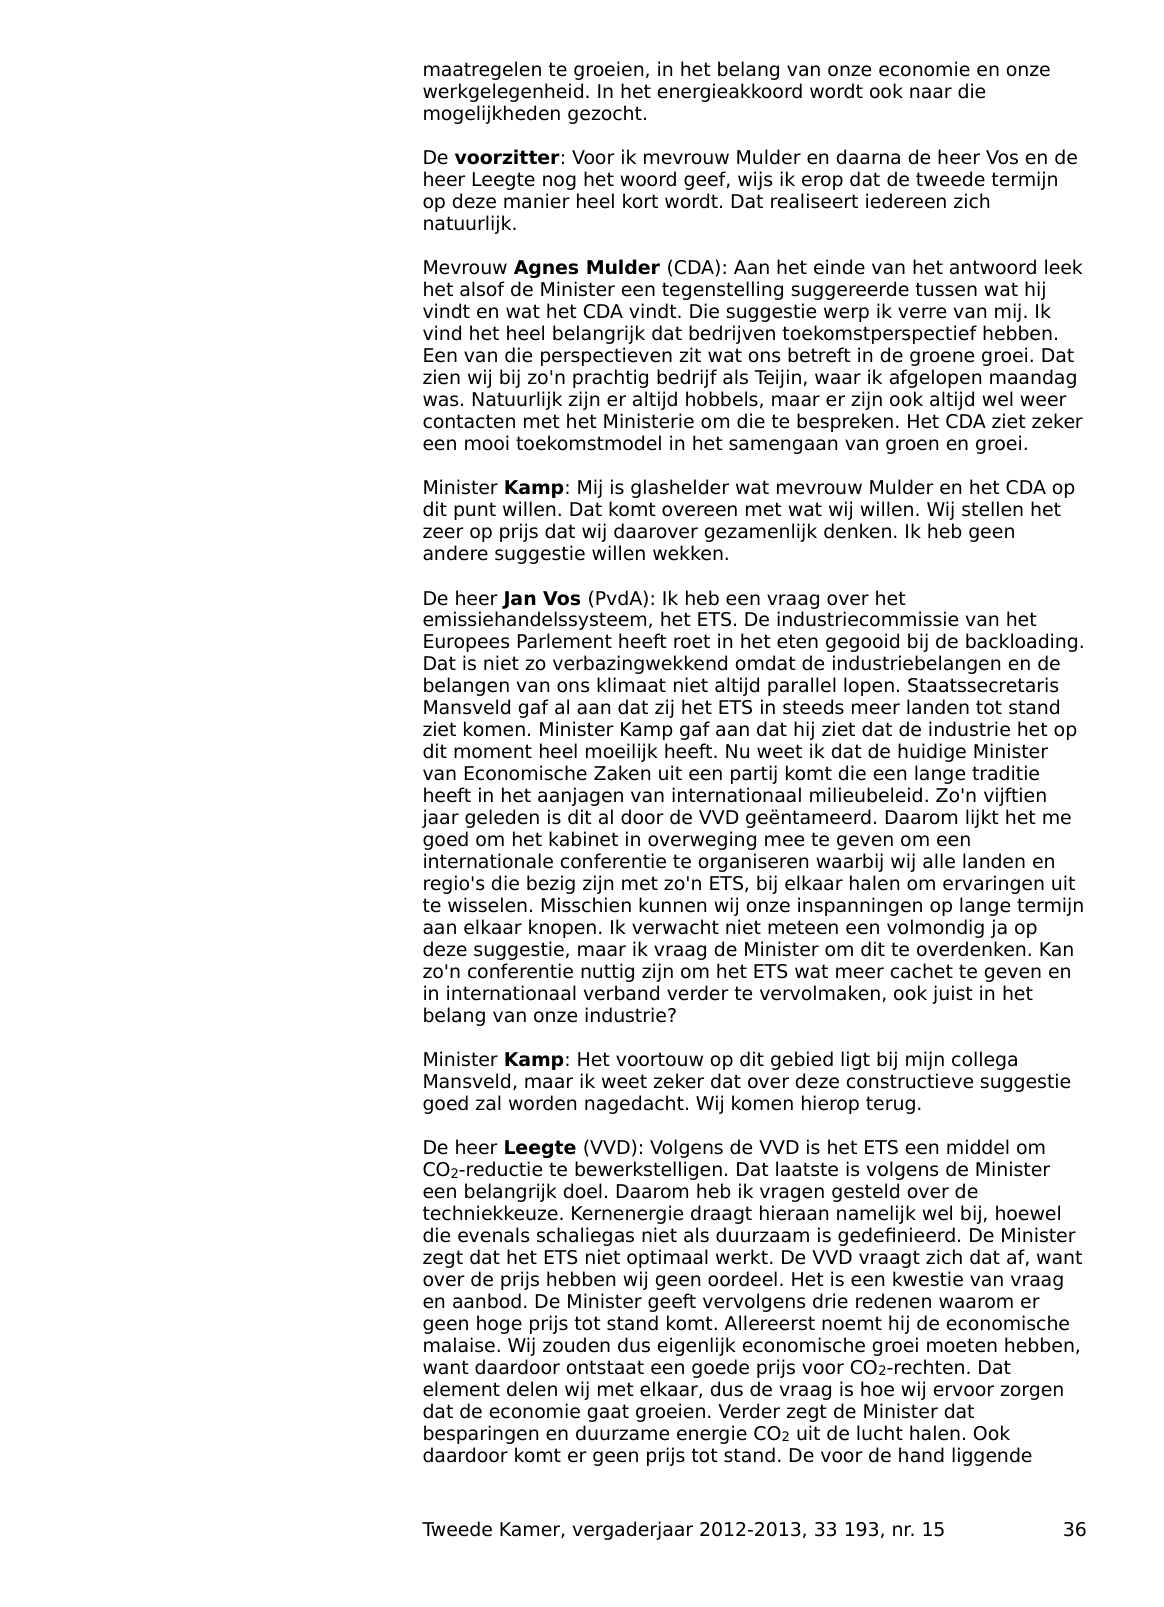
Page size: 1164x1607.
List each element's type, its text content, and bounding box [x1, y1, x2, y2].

text Mevrouw Agnes Mulder (CDA): Aan het einde van het antwoord leek het alsof de Minister een tegenstelling suggereerde tussen wat hij vindt en wat het CDA vindt. Die suggestie werp ik verre van mij. Ik vind het heel belangrijk dat bedrijven toekomstperspectief hebben. Een van die perspectieven zit wat ons betreft in de groene groei. Dat zien wij bij zo'n prachtig bedrijf als Teijin, waar ik afgelopen maandag was. Natuurlijk zijn er altijd hobbels, maar er zijn ook altijd wel weer contacten met het Ministerie om die te bespreken. Het CDA ziet zeker een mooi toekomstmodel in het samengaan van groen en groei. [422, 257, 1087, 455]
text De heer Jan Vos (PvdA): Ik heb een vraag over het emissiehandelssysteem, het ETS. De industriecommissie van het Europees Parlement heeft roet in het eten gegooid bij de backloading. Dat is niet zo verbazingwekkend omdat de industriebelangen en de belangen van ons klimaat niet altijd parallel lopen. Staatssecretaris Mansveld gaf al aan dat zij het ETS in steeds meer landen tot stand ziet komen. Minister Kamp gaf aan dat hij ziet dat de industrie het op dit moment heel moeilijk heeft. Nu weet ik dat de huidige Minister van Economische Zaken uit een partij komt die een lange traditie heeft in het aanjagen van internationaal milieubeleid. Zo'n vijftien jaar geleden is dit al door de VVD geëntameerd. Daarom lijkt het me goed om het kabinet in overweging mee te geven om een internationale conferentie te organiseren waarbij wij alle landen en regio's die bezig zijn met zo'n ETS, bij elkaar halen om ervaringen uit te wisselen. Misschien kunnen wij onze inspanningen op lange termijn aan elkaar knopen. Ik verwacht niet meteen een volmondig ja op deze suggestie, maar ik vraag de Minister om dit te overdenken. Kan zo'n conferentie nuttig zijn om het ETS wat meer cachet te geven en in internationaal verband verder te vervolmaken, ook juist in het belang van onze industrie? [422, 587, 1087, 1027]
text maatregelen te groeien, in het belang van onze economie en onze werkgelegenheid. In het energieakkoord wordt ook naar die mogelijkheden gezocht. [422, 59, 1087, 125]
text Minister Kamp: Mij is glashelder wat mevrouw Mulder en het CDA op dit punt willen. Dat komt overeen met wat wij willen. Wij stellen het zeer op prijs dat wij daarover gezamenlijk denken. Ik heb geen andere suggestie willen wekken. [422, 477, 1087, 565]
text De voorzitter: Voor ik mevrouw Mulder en daarna de heer Vos en de heer Leegte nog het woord geef, wijs ik erop dat de tweede termijn op deze manier heel kort wordt. Dat realiseert iedereen zich natuurlijk. [422, 147, 1087, 235]
text De heer Leegte (VVD): Volgens de VVD is het ETS een middel om CO2-reductie te bewerkstelligen. Dat laatste is volgens de Minister een belangrijk doel. Daarom heb ik vragen gesteld over de techniekkeuze. Kernenergie draagt hieraan namelijk wel bij, hoewel die evenals schaliegas niet als duurzaam is gedefinieerd. De Minister zegt dat het ETS niet optimaal werkt. De VVD vraagt zich dat af, want over de prijs hebben wij geen oordeel. Het is een kwestie van vraag en aanbod. De Minister geeft vervolgens drie redenen waarom er geen hoge prijs tot stand komt. Allereerst noemt hij de economische malaise. Wij zouden dus eigenlijk economische groei moeten hebben, want daardoor ontstaat een goede prijs voor CO2-rechten. Dat element delen wij met elkaar, dus de vraag is hoe wij ervoor zorgen dat de economie gaat groeien. Verder zegt de Minister dat besparingen en duurzame energie CO2 uit de lucht halen. Ook daardoor komt er geen prijs tot stand. De voor de hand liggende [422, 1137, 1087, 1467]
text Minister Kamp: Het voortouw op dit gebied ligt bij mijn collega Mansveld, maar ik weet zeker dat over deze constructieve suggestie goed zal worden nagedacht. Wij komen hierop terug. [422, 1049, 1087, 1115]
